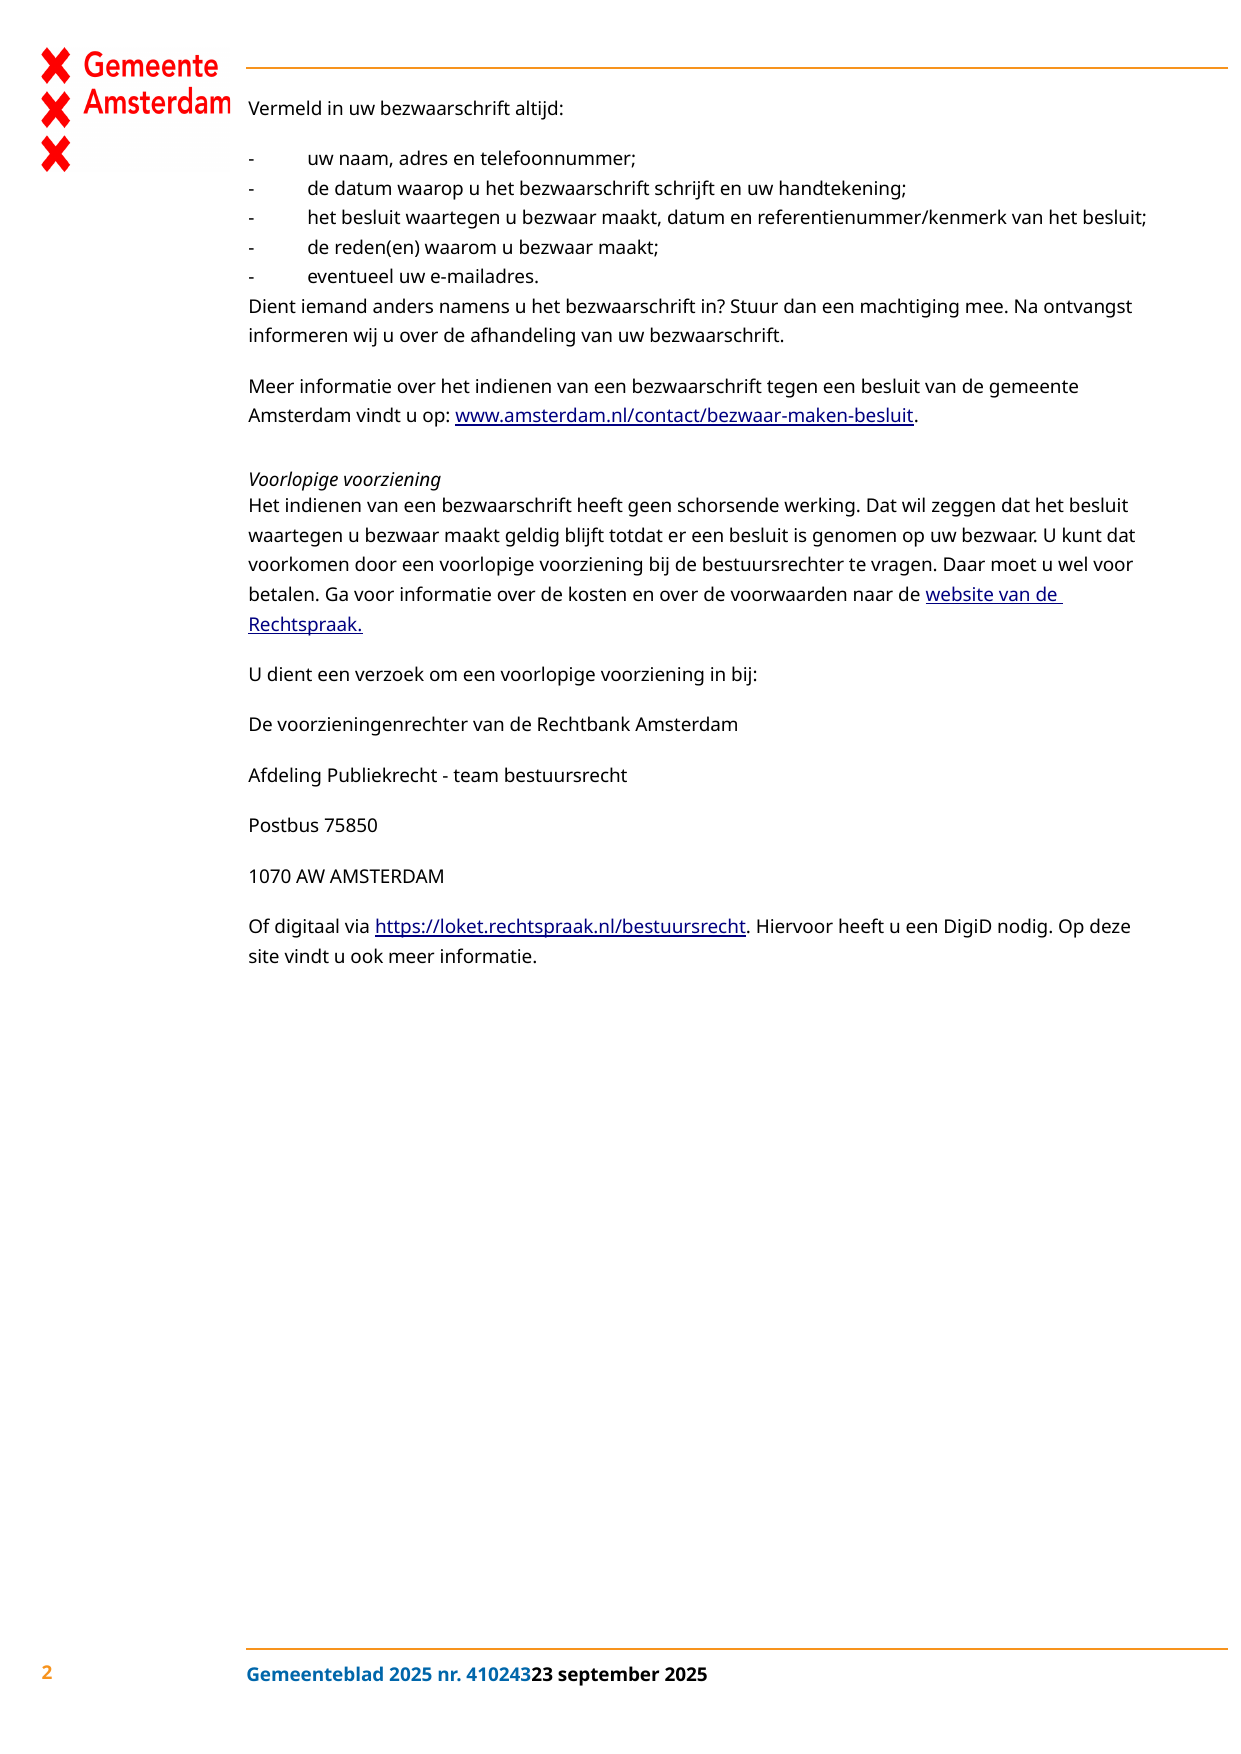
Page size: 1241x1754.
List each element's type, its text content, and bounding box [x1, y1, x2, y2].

text Meer informatie over het indienen van een bezwaarschrift tegen een besluit van de gemeente Amsterdam vindt u op: www.amsterdam.nl/contact/bezwaar-maken-besluit. [248, 373, 1152, 428]
text De voorzieningenrechter van de Rechtbank Amsterdam [248, 712, 1152, 737]
picture [41, 47, 231, 172]
text Afdeling Publiekrecht - team bestuursrecht [248, 762, 1152, 788]
list eventueel uw e-mailadres. [248, 263, 1152, 289]
text Het indienen van een bezwaarschrift heeft geen schorsende werking. Dat wil zeggen dat het besluit waartegen u bezwaar maakt geldig blijft totdat er een besluit is genomen op uw bezwaar. U kunt dat voorkomen door een voorlopige voorziening bij de bestuursrechter te vragen. Daar moet u wel voor betalen. Ga voor informatie over de kosten en over de voorwaarden naar de website van de Rechtspraak. [248, 492, 1152, 636]
list uw naam, adres en telefoonnummer; [248, 145, 1152, 171]
text Vermeld in uw bezwaarschrift altijd: [248, 95, 1152, 121]
list de reden(en) waarom u bezwaar maakt; [248, 234, 1152, 260]
text Dient iemand anders namens u het bezwaarschrift in? Stuur dan een machtiging mee. Na ontvangst informeren wij u over de afhandeling van uw bezwaarschrift. [248, 293, 1152, 348]
text Postbus 75850 [248, 812, 1152, 838]
text U dient een verzoek om een voorlopige voorziening in bij: [248, 661, 1152, 687]
text Of digitaal via https://loket.rechtspraak.nl/bestuursrecht. Hiervoor heeft u een DigiD nodig. Op deze site vindt u ook meer informatie. [248, 913, 1152, 968]
text 1070 AW AMSTERDAM [248, 863, 1152, 888]
list de datum waarop u het bezwaarschrift schrijft en uw handtekening; [248, 175, 1152, 201]
list het besluit waartegen u bezwaar maakt, datum en referentienummer/kenmerk van het besluit; [248, 204, 1152, 230]
text Voorlopige voorziening [248, 467, 1152, 492]
